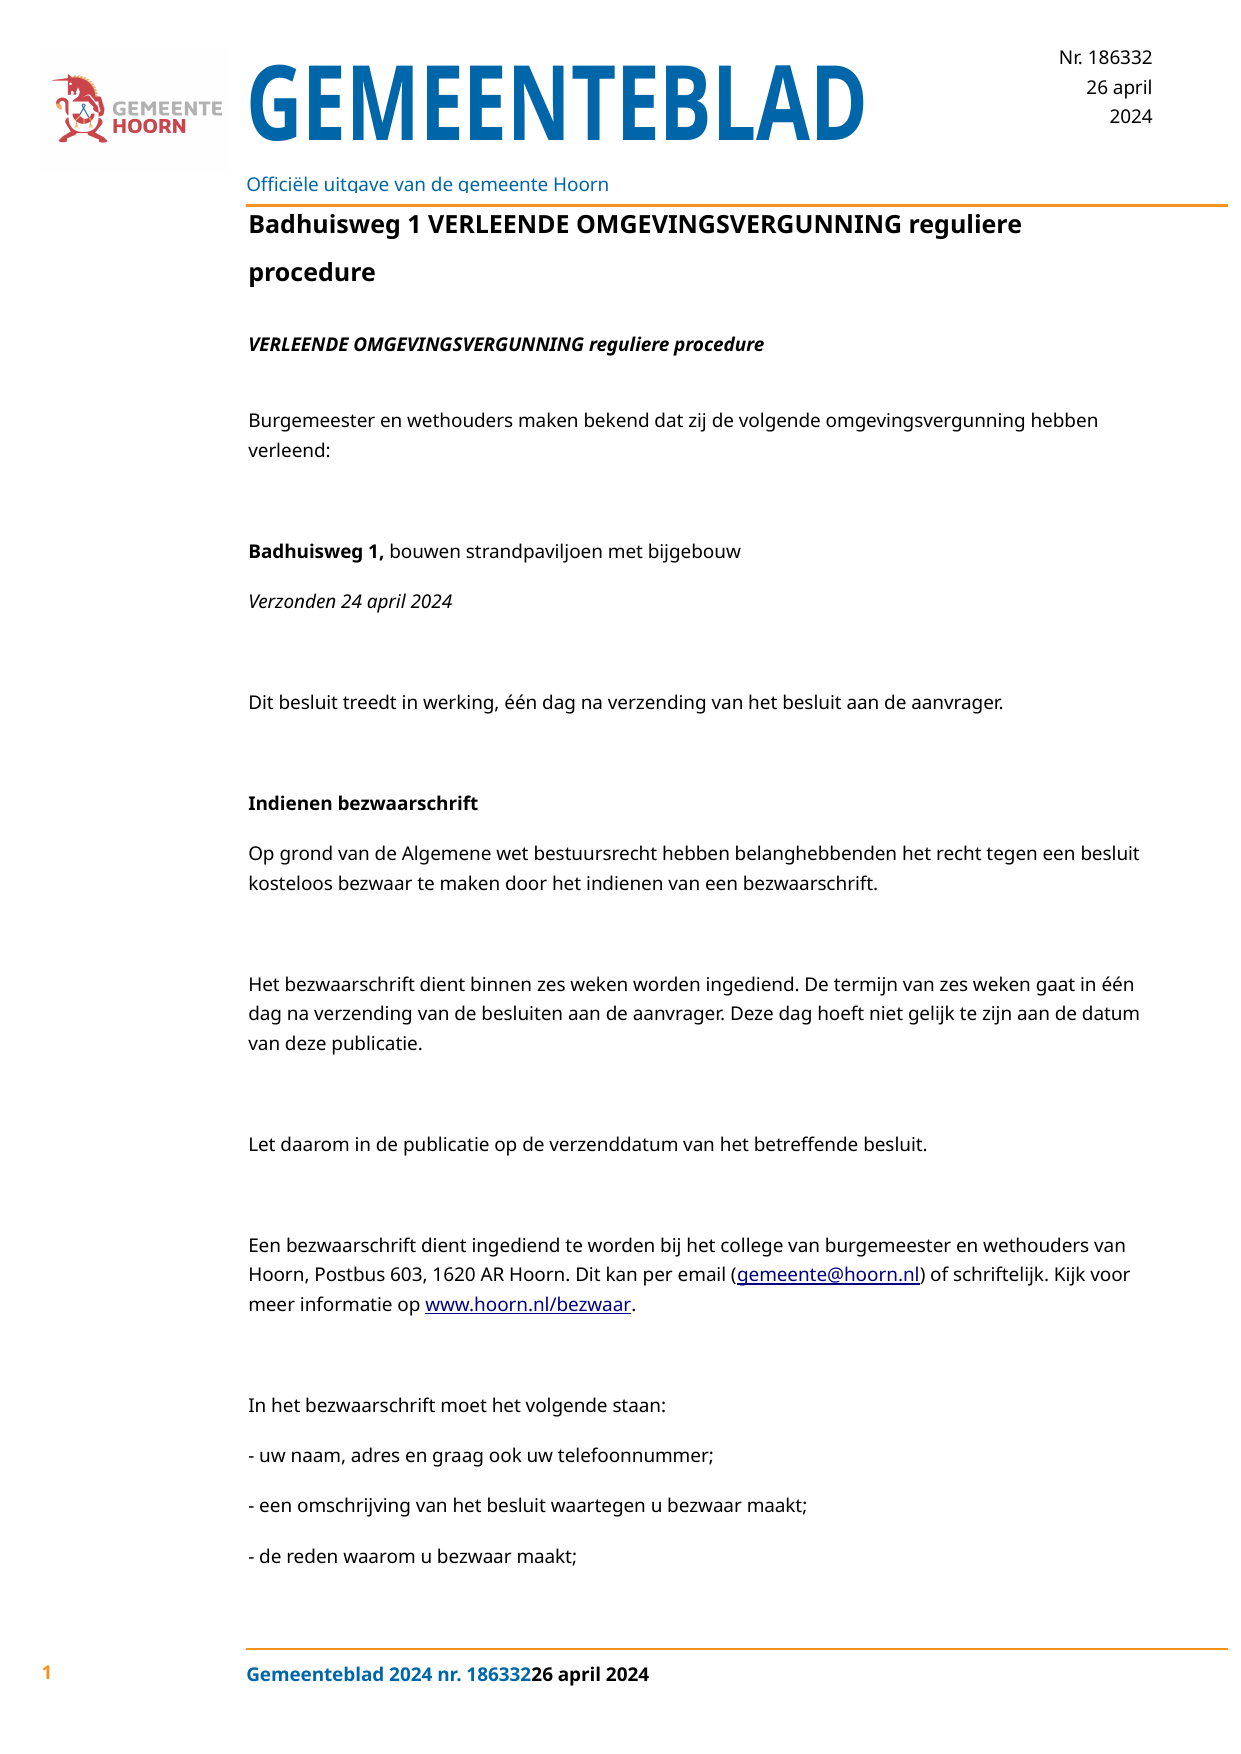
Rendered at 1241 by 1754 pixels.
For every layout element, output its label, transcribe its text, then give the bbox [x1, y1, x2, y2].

text Op grond van de Algemene wet bestuursrecht hebben belanghebbenden het recht tegen een besluit kosteloos bezwaar te maken door het indienen van een bezwaarschrift. [248, 841, 1152, 896]
text VERLEENDE OMGEVINGSVERGUNNING reguliere procedure [248, 331, 1152, 357]
text Badhuisweg 1 VERLEENDE OMGEVINGSVERGUNNING reguliere procedure [248, 207, 1152, 288]
text - een omschrijving van het besluit waartegen u bezwaar maakt; [248, 1493, 1152, 1518]
picture [41, 47, 231, 172]
text Verzonden 24 april 2024 [248, 588, 1152, 614]
text - uw naam, adres en graag ook uw telefoonnummer; [248, 1442, 1152, 1468]
text Let daarom in de publicatie op de verzenddatum van het betreffende besluit. [248, 1131, 1152, 1157]
text Burgemeester en wethouders maken bekend dat zij de volgende omgevingsvergunning hebben verleend: [248, 408, 1152, 463]
text Het bezwaarschrift dient binnen zes weken worden ingediend. De termijn van zes weken gaat in één dag na verzending van de besluiten aan de aanvrager. Deze dag hoeft niet gelijk te zijn aan de datum van deze publicatie. [248, 971, 1152, 1056]
text Dit besluit treedt in werking, één dag na verzending van het besluit aan de aanvrager. [248, 689, 1152, 715]
text Badhuisweg 1, bouwen strandpaviljoen met bijgebouw [248, 538, 1152, 564]
text In het bezwaarschrift moet het volgende staan: [248, 1392, 1152, 1417]
text - de reden waarom u bezwaar maakt; [248, 1543, 1152, 1569]
text Een bezwaarschrift dient ingediend te worden bij het college van burgemeester en wethouders van Hoorn, Postbus 603, 1620 AR Hoorn. Dit kan per email (gemeente@hoorn.nl) of schriftelijk. Kijk voor meer informatie op www.hoorn.nl/bezwaar. [248, 1232, 1152, 1317]
text Indienen bezwaarschrift [248, 790, 1152, 816]
